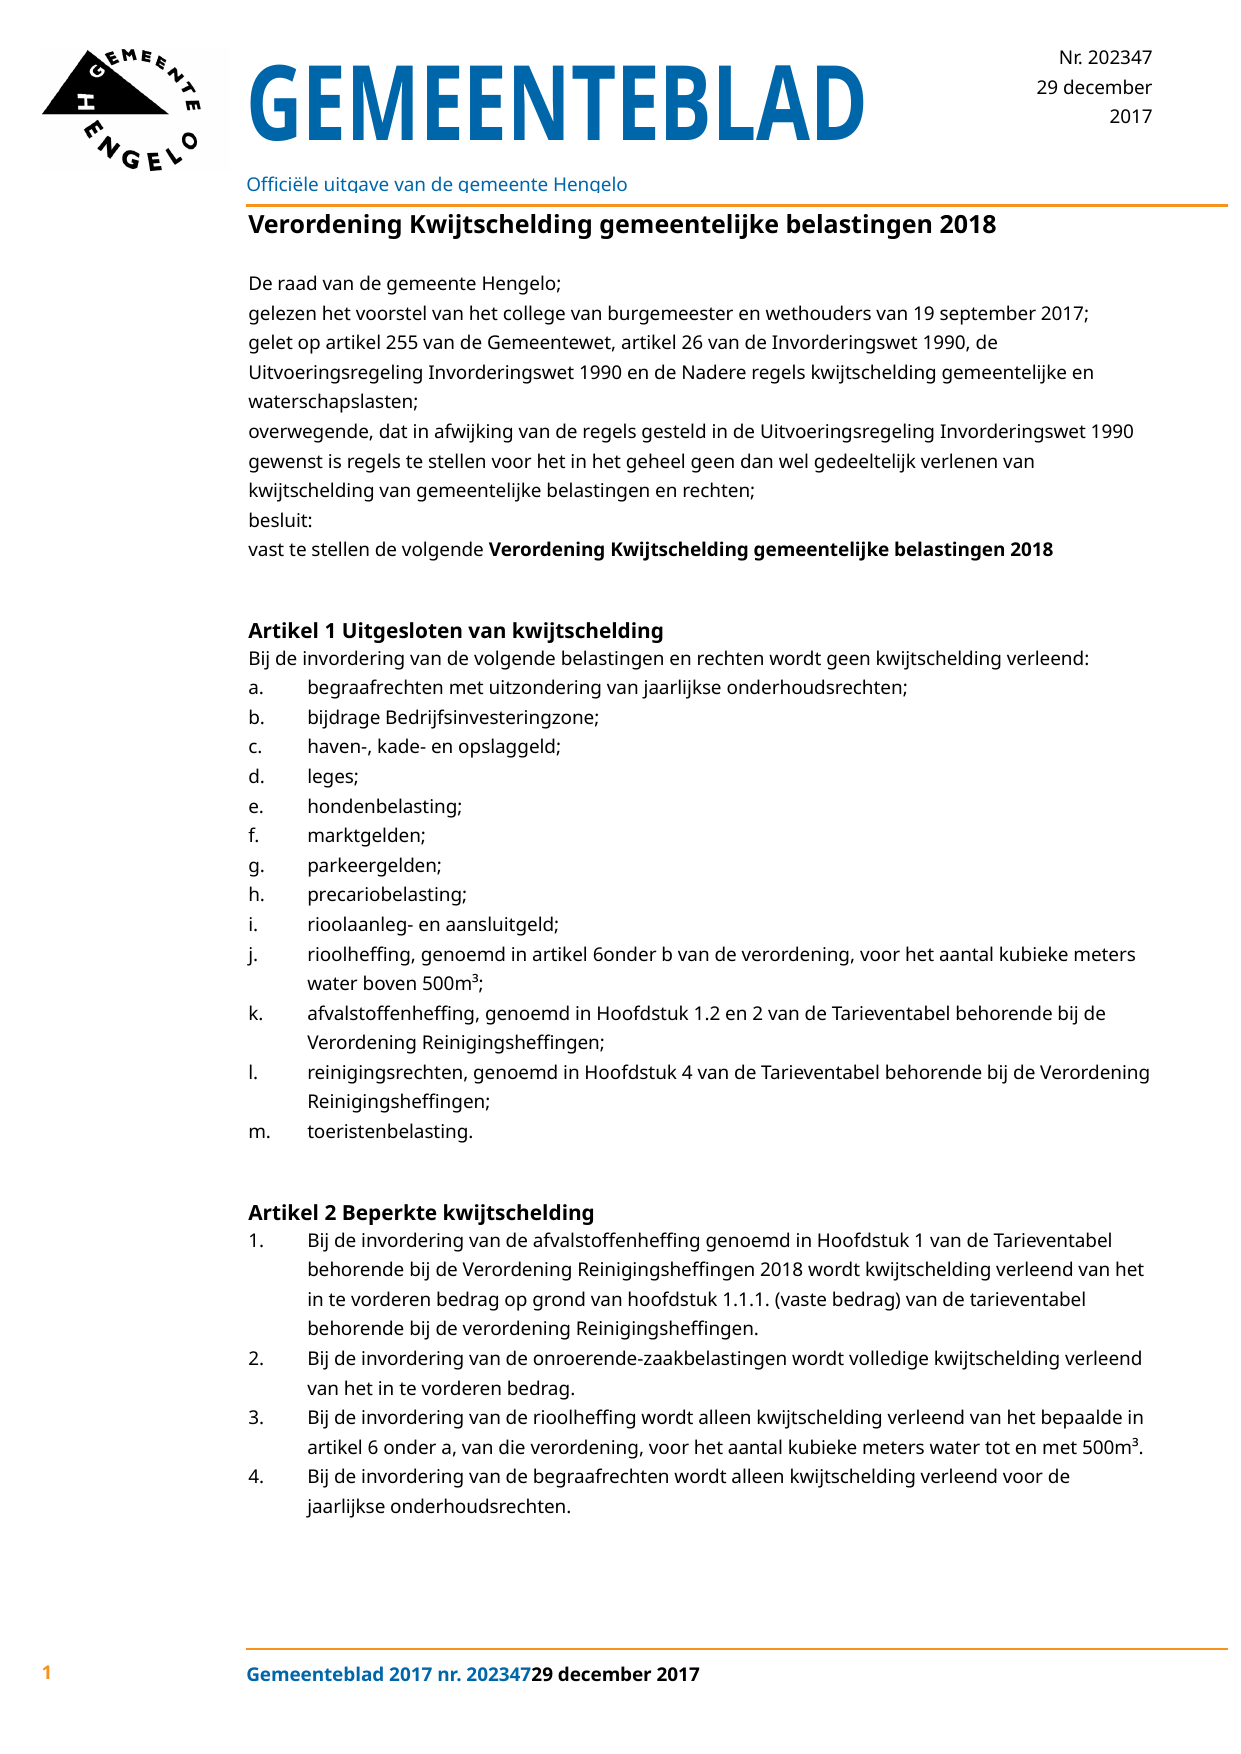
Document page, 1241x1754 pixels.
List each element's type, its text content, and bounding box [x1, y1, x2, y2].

list hondenbelasting; [248, 793, 1152, 819]
list reinigingsrechten, genoemd in Hoofdstuk 4 van de Tarieventabel behorende bij de Verordening Reinigingsheffingen; [248, 1059, 1152, 1114]
text gelet op artikel 255 van de Gemeentewet, artikel 26 van de Invorderingswet 1990, de Uitvoeringsregeling Invorderingswet 1990 en de Nadere regels kwijtschelding gemeentelijke en waterschapslasten; [248, 329, 1152, 414]
text Bij de invordering van de volgende belastingen en rechten wordt geen kwijtschelding verleend: [248, 645, 1152, 671]
text vast te stellen de volgende Verordening Kwijtschelding gemeentelijke belastingen 2018 [248, 537, 1152, 562]
list haven-, kade- en opslaggeld; [248, 734, 1152, 759]
list Bij de invordering van de onroerende-zaakbelastingen wordt volledige kwijtschelding verleend van het in te vorderen bedrag. [248, 1345, 1152, 1400]
list Bij de invordering van de begraafrechten wordt alleen kwijtschelding verleend voor de jaarlijkse onderhoudsrechten. [248, 1463, 1152, 1519]
list rioolaanleg- en aansluitgeld; [248, 911, 1152, 937]
text Verordening Kwijtschelding gemeentelijke belastingen 2018 [248, 207, 1152, 241]
list precariobelasting; [248, 882, 1152, 907]
picture [41, 47, 231, 172]
text gelezen het voorstel van het college van burgemeester en wethouders van 19 september 2017; [248, 300, 1152, 326]
list toeristenbelasting. [248, 1118, 1152, 1144]
list Bij de invordering van de rioolheffing wordt alleen kwijtschelding verleend van het bepaalde in artikel 6 onder a, van die verordening, voor het aantal kubieke meters water tot en met 500m³. [248, 1404, 1152, 1459]
text overwegende, dat in afwijking van de regels gesteld in de Uitvoeringsregeling Invorderingswet 1990 gewenst is regels te stellen voor het in het geheel geen dan wel gedeeltelijk verlenen van kwijtschelding van gemeentelijke belastingen en rechten; [248, 418, 1152, 503]
list leges; [248, 763, 1152, 789]
text Artikel 2 Beperkte kwijtschelding [248, 1198, 1152, 1227]
list rioolheffing, genoemd in artikel 6onder b van de verordening, voor het aantal kubieke meters water boven 500m³; [248, 941, 1152, 996]
list parkeergelden; [248, 852, 1152, 878]
list begraafrechten met uitzondering van jaarlijkse onderhoudsrechten; [248, 674, 1152, 700]
text De raad van de gemeente Hengelo; [248, 270, 1152, 296]
list afvalstoffenheffing, genoemd in Hoofdstuk 1.2 en 2 van de Tarieventabel behorende bij de Verordening Reinigingsheffingen; [248, 1000, 1152, 1055]
list marktgelden; [248, 822, 1152, 848]
list bijdrage Bedrijfsinvesteringzone; [248, 704, 1152, 730]
text besluit: [248, 507, 1152, 533]
list Bij de invordering van de afvalstoffenheffing genoemd in Hoofdstuk 1 van de Tarieventabel behorende bij de Verordening Reinigingsheffingen 2018 wordt kwijtschelding verleend van het in te vorderen bedrag op grond van hoofdstuk 1.1.1. (vaste bedrag) van de tarieventabel behorende bij de verordening Reinigingsheffingen. [248, 1227, 1152, 1341]
text Artikel 1 Uitgesloten van kwijtschelding [248, 617, 1152, 645]
